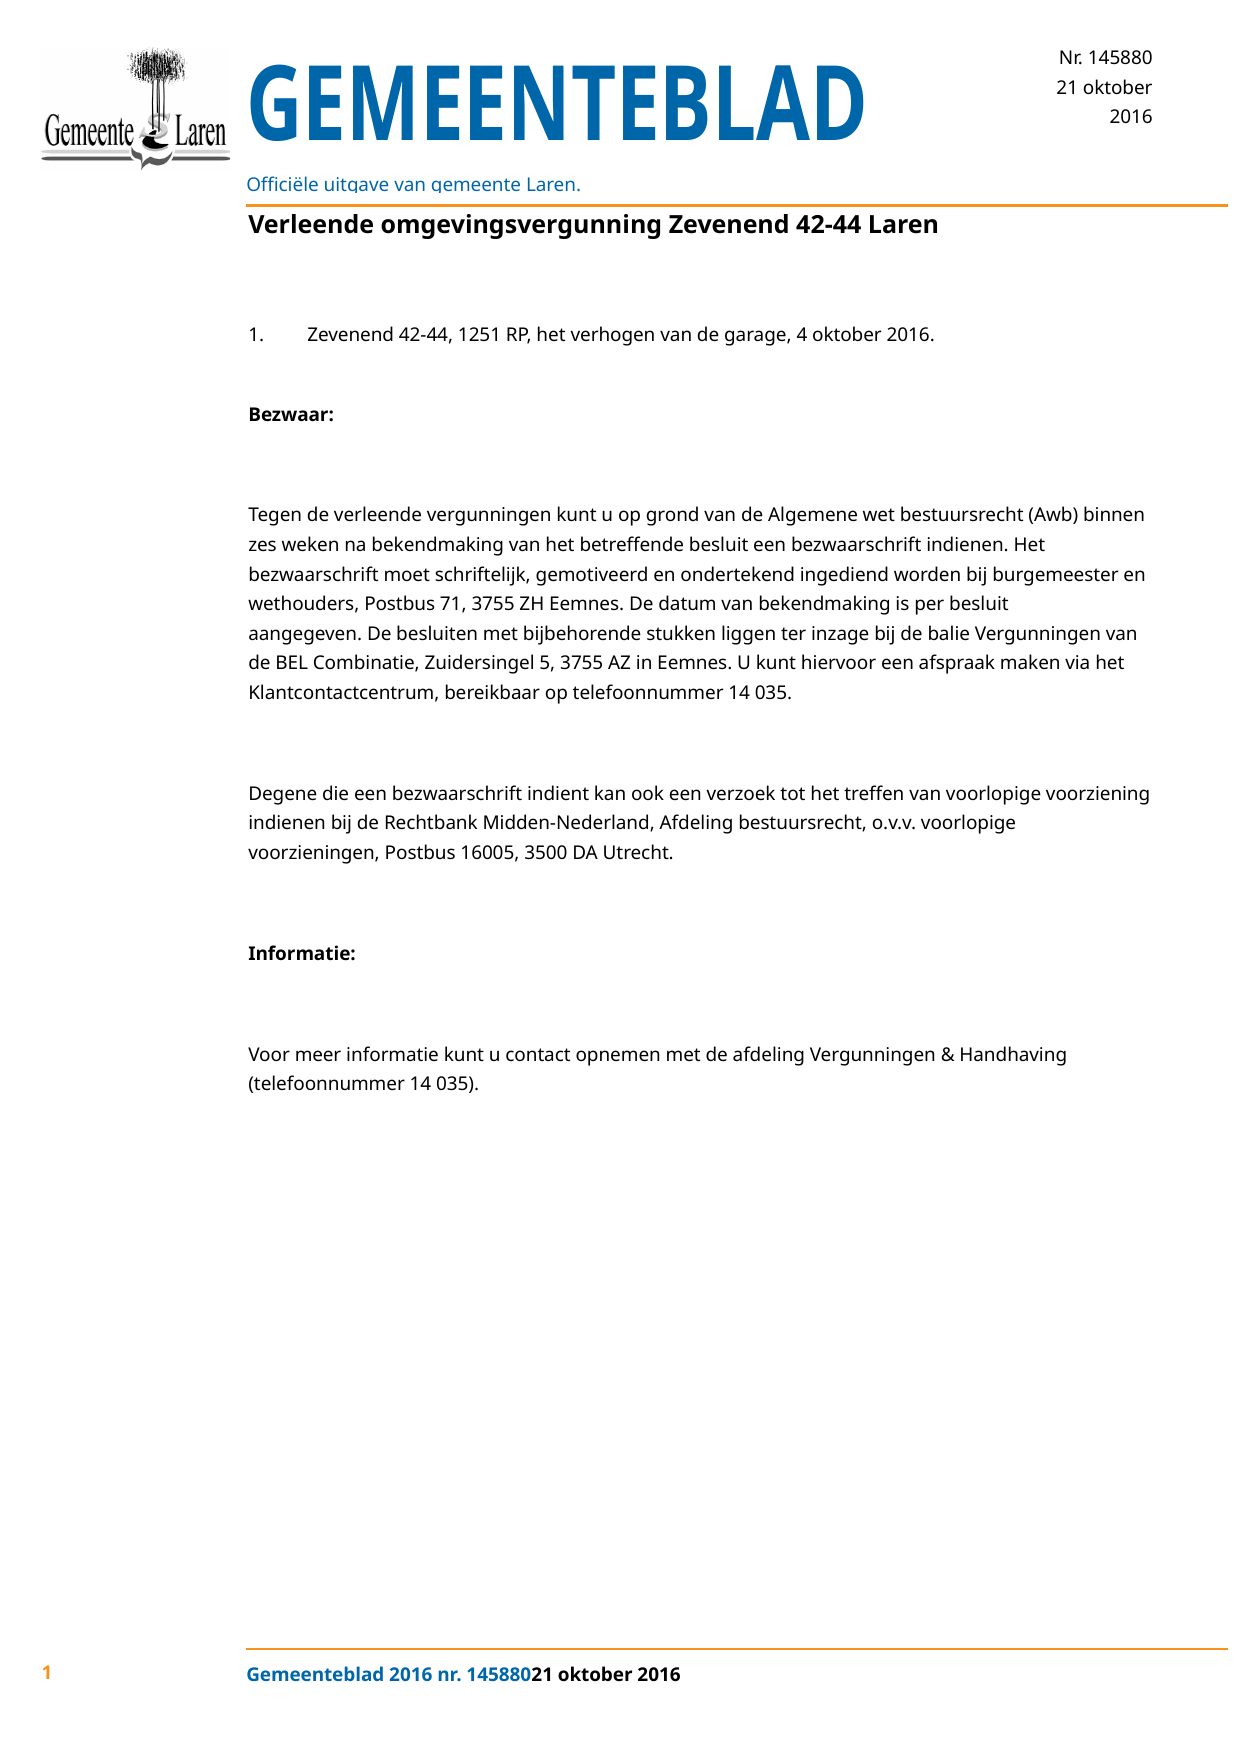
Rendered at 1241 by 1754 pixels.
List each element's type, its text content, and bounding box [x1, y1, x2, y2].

text Voor meer informatie kunt u contact opnemen met de afdeling Vergunningen & Handhaving (telefoonnummer 14 035). [248, 1041, 1152, 1096]
list Zevenend 42-44, 1251 RP, het verhogen van de garage, 4 oktober 2016. [248, 321, 1152, 346]
text Degene die een bezwaarschrift indient kan ook een verzoek tot het treffen van voorlopige voorziening indienen bij de Rechtbank Midden-Nederland, Afdeling bestuursrecht, o.v.v. voorlopige voorzieningen, Postbus 16005, 3500 DA Utrecht. [248, 780, 1152, 865]
text Bezwaar: [248, 401, 1152, 426]
text Tegen de verleende vergunningen kunt u op grond van de Algemene wet bestuursrecht (Awb) binnen zes weken na bekendmaking van het betreffende besluit een bezwaarschrift indienen. Het bezwaarschrift moet schriftelijk, gemotiveerd en ondertekend ingediend worden bij burgemeester en wethouders, Postbus 71, 3755 ZH Eemnes. De datum van bekendmaking is per besluit aangegeven. De besluiten met bijbehorende stukken liggen ter inzage bij de balie Vergunningen van de BEL Combinatie, Zuidersingel 5, 3755 AZ in Eemnes. U kunt hiervoor een afspraak maken via het Klantcontactcentrum, bereikbaar op telefoonnummer 14 035. [248, 502, 1152, 705]
text Verleende omgevingsvergunning Zevenend 42-44 Laren [248, 207, 1152, 241]
picture [41, 47, 231, 172]
text Informatie: [248, 940, 1152, 966]
